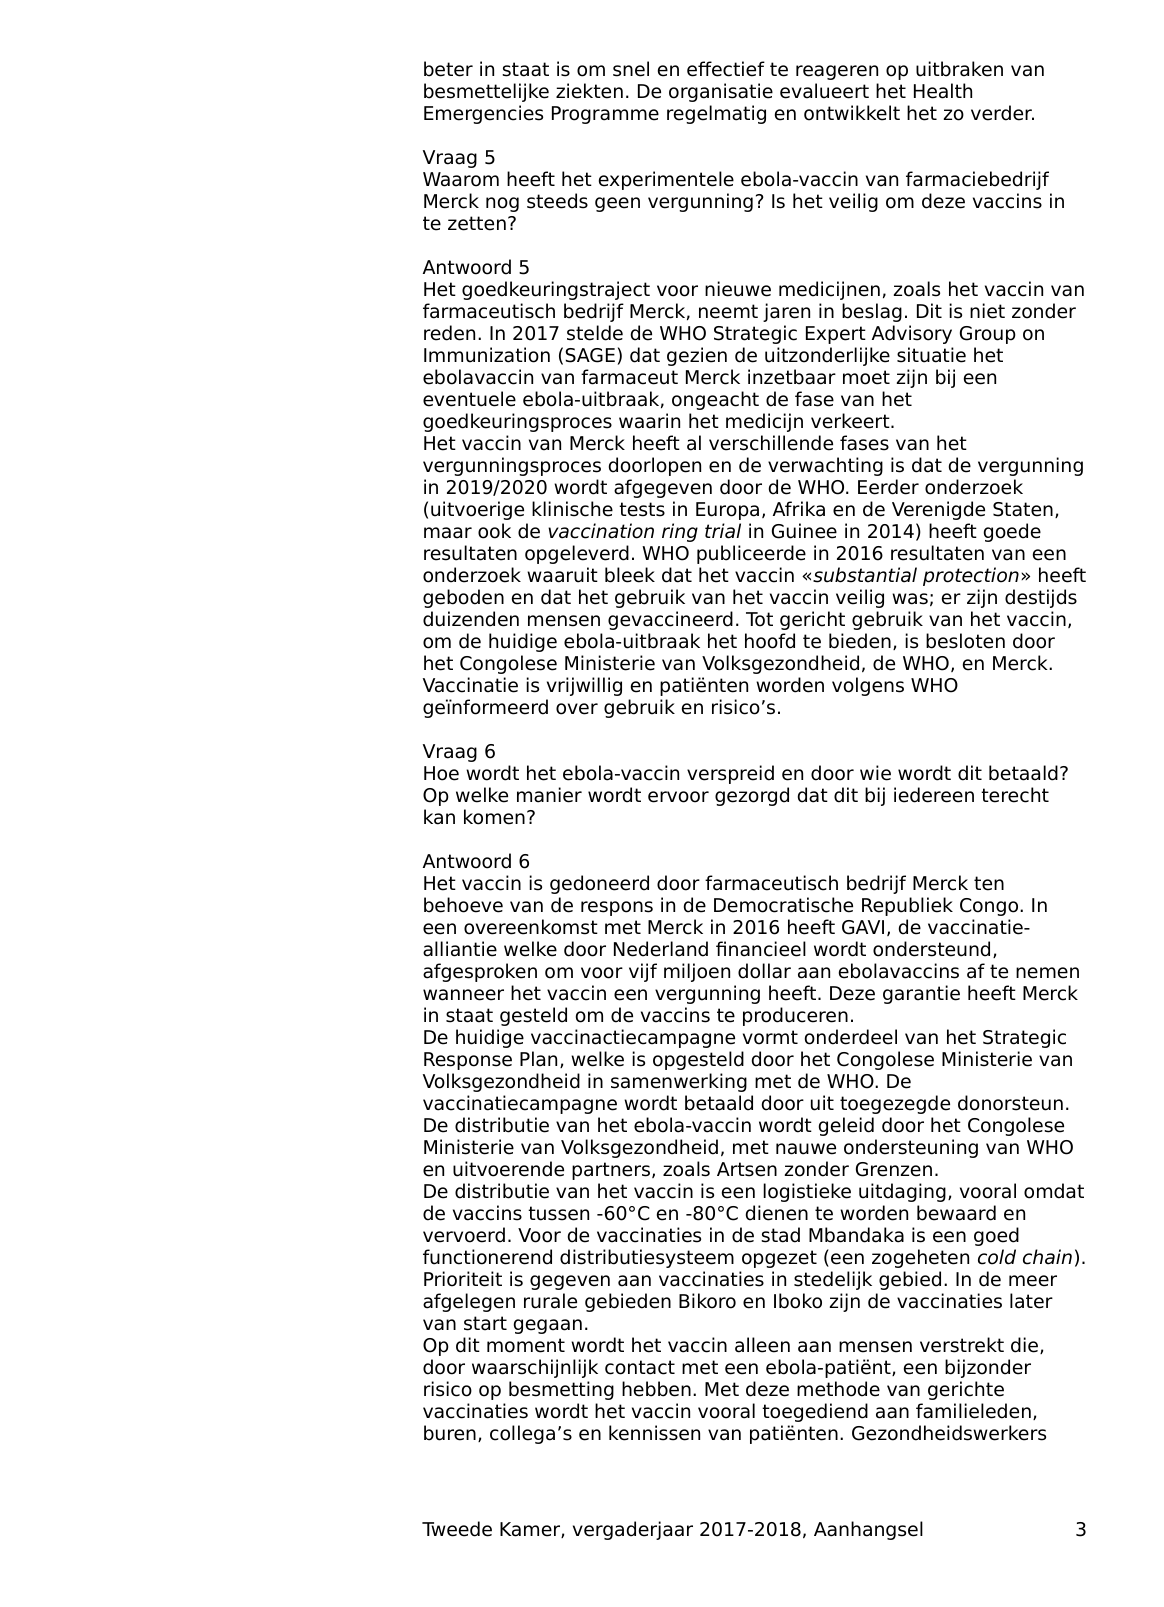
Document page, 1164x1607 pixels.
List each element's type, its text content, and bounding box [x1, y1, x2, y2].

text Het vaccin is gedoneerd door farmaceutisch bedrijf Merck ten behoeve van de respons in de Democratische Republiek Congo. In een overeenkomst met Merck in 2016 heeft GAVI, de vaccinatie-alliantie welke door Nederland financieel wordt ondersteund, afgesproken om voor vijf miljoen dollar aan ebolavaccins af te nemen wanneer het vaccin een vergunning heeft. Deze garantie heeft Merck in staat gesteld om de vaccins te produceren. [422, 873, 1087, 1027]
text Vraag 5 [422, 147, 1087, 169]
text De distributie van het vaccin is een logistieke uitdaging, vooral omdat de vaccins tussen -60°C en -80°C dienen te worden bewaard en vervoerd. Voor de vaccinaties in de stad Mbandaka is een goed functionerend distributiesysteem opgezet (een zogeheten cold chain). Prioriteit is gegeven aan vaccinaties in stedelijk gebied. In de meer afgelegen rurale gebieden Bikoro en Iboko zijn de vaccinaties later van start gegaan. [422, 1181, 1087, 1335]
text De huidige vaccinactiecampagne vormt onderdeel van het Strategic Response Plan, welke is opgesteld door het Congolese Ministerie van Volksgezondheid in samenwerking met de WHO. De vaccinatiecampagne wordt betaald door uit toegezegde donorsteun. De distributie van het ebola-vaccin wordt geleid door het Congolese Ministerie van Volksgezondheid, met nauwe ondersteuning van WHO en uitvoerende partners, zoals Artsen zonder Grenzen. [422, 1027, 1087, 1181]
text Hoe wordt het ebola-vaccin verspreid en door wie wordt dit betaald? Op welke manier wordt ervoor gezorgd dat dit bij iedereen terecht kan komen? [422, 763, 1087, 829]
text Het goedkeuringstraject voor nieuwe medicijnen, zoals het vaccin van farmaceutisch bedrijf Merck, neemt jaren in beslag. Dit is niet zonder reden. In 2017 stelde de WHO Strategic Expert Advisory Group on Immunization (SAGE) dat gezien de uitzonderlijke situatie het ebolavaccin van farmaceut Merck inzetbaar moet zijn bij een eventuele ebola-uitbraak, ongeacht de fase van het goedkeuringsproces waarin het medicijn verkeert. [422, 279, 1087, 433]
text Antwoord 5 [422, 257, 1087, 279]
text Antwoord 6 [422, 851, 1087, 873]
text Waarom heeft het experimentele ebola-vaccin van farmaciebedrijf Merck nog steeds geen vergunning? Is het veilig om deze vaccins in te zetten? [422, 169, 1087, 235]
text beter in staat is om snel en effectief te reageren op uitbraken van besmettelijke ziekten. De organisatie evalueert het Health Emergencies Programme regelmatig en ontwikkelt het zo verder. [422, 59, 1087, 125]
text Vraag 6 [422, 741, 1087, 763]
text Op dit moment wordt het vaccin alleen aan mensen verstrekt die, door waarschijnlijk contact met een ebola-patiënt, een bijzonder risico op besmetting hebben. Met deze methode van gerichte vaccinaties wordt het vaccin vooral toegediend aan familieleden, buren, collega’s en kennissen van patiënten. Gezondheidswerkers [422, 1335, 1087, 1444]
text Het vaccin van Merck heeft al verschillende fases van het vergunningsproces doorlopen en de verwachting is dat de vergunning in 2019/2020 wordt afgegeven door de WHO. Eerder onderzoek (uitvoerige klinische tests in Europa, Afrika en de Verenigde Staten, maar ook de vaccination ring trial in Guinee in 2014) heeft goede resultaten opgeleverd. WHO publiceerde in 2016 resultaten van een onderzoek waaruit bleek dat het vaccin «substantial protection» heeft geboden en dat het gebruik van het vaccin veilig was; er zijn destijds duizenden mensen gevaccineerd. Tot gericht gebruik van het vaccin, om de huidige ebola-uitbraak het hoofd te bieden, is besloten door het Congolese Ministerie van Volksgezondheid, de WHO, en Merck. Vaccinatie is vrijwillig en patiënten worden volgens WHO geïnformeerd over gebruik en risico’s. [422, 433, 1087, 719]
